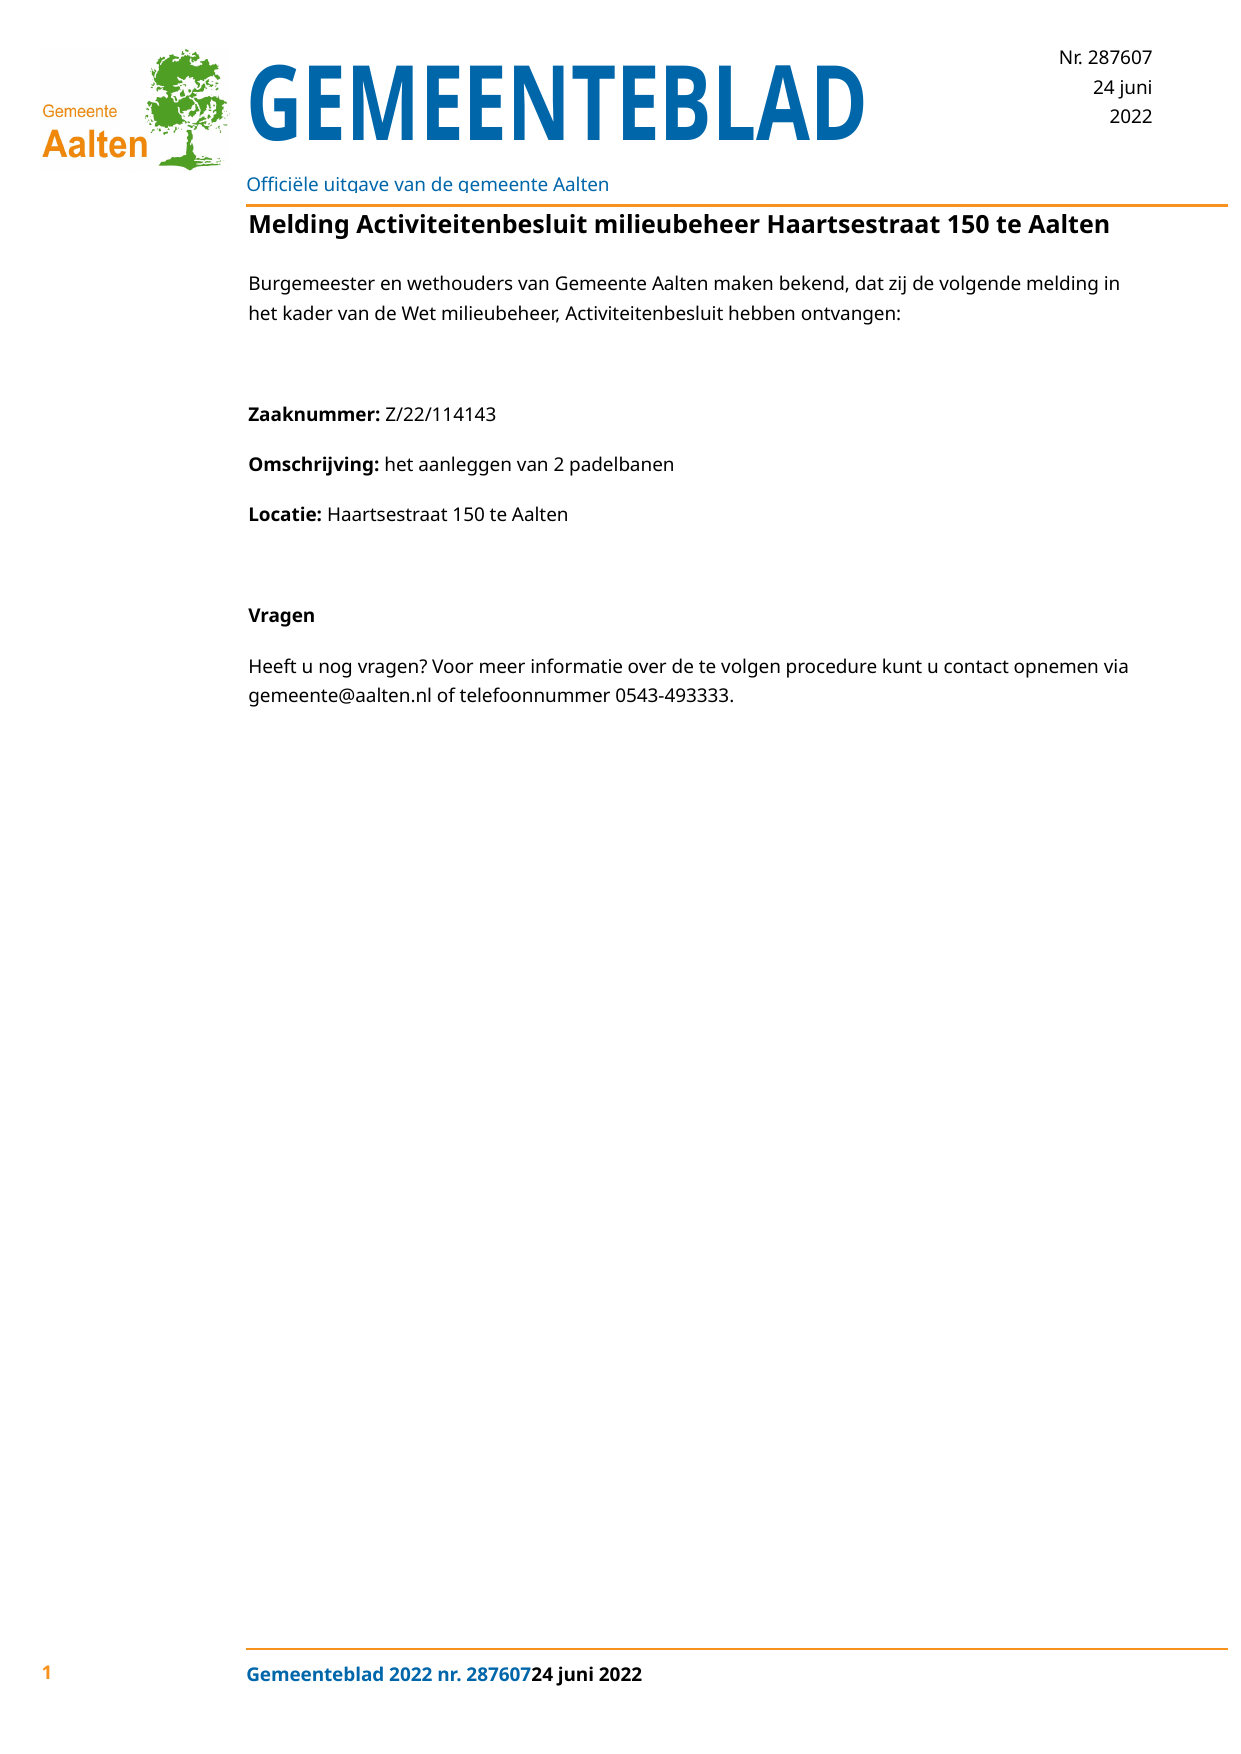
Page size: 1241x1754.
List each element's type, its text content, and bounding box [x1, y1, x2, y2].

text Melding Activiteitenbesluit milieubeheer Haartsestraat 150 te Aalten [248, 207, 1152, 241]
text Locatie: Haartsestraat 150 te Aalten [248, 502, 1152, 527]
text Vragen [248, 602, 1152, 628]
text Burgemeester en wethouders van Gemeente Aalten maken bekend, dat zij de volgende melding in het kader van de Wet milieubeheer, Activiteitenbesluit hebben ontvangen: [248, 270, 1152, 326]
text Omschrijving: het aanleggen van 2 padelbanen [248, 451, 1152, 477]
text Heeft u nog vragen? Voor meer informatie over de te volgen procedure kunt u contact opnemen via gemeente@aalten.nl of telefoonnummer 0543-493333. [248, 653, 1152, 708]
text Zaaknummer: Z/22/114143 [248, 401, 1152, 426]
picture [41, 47, 231, 172]
